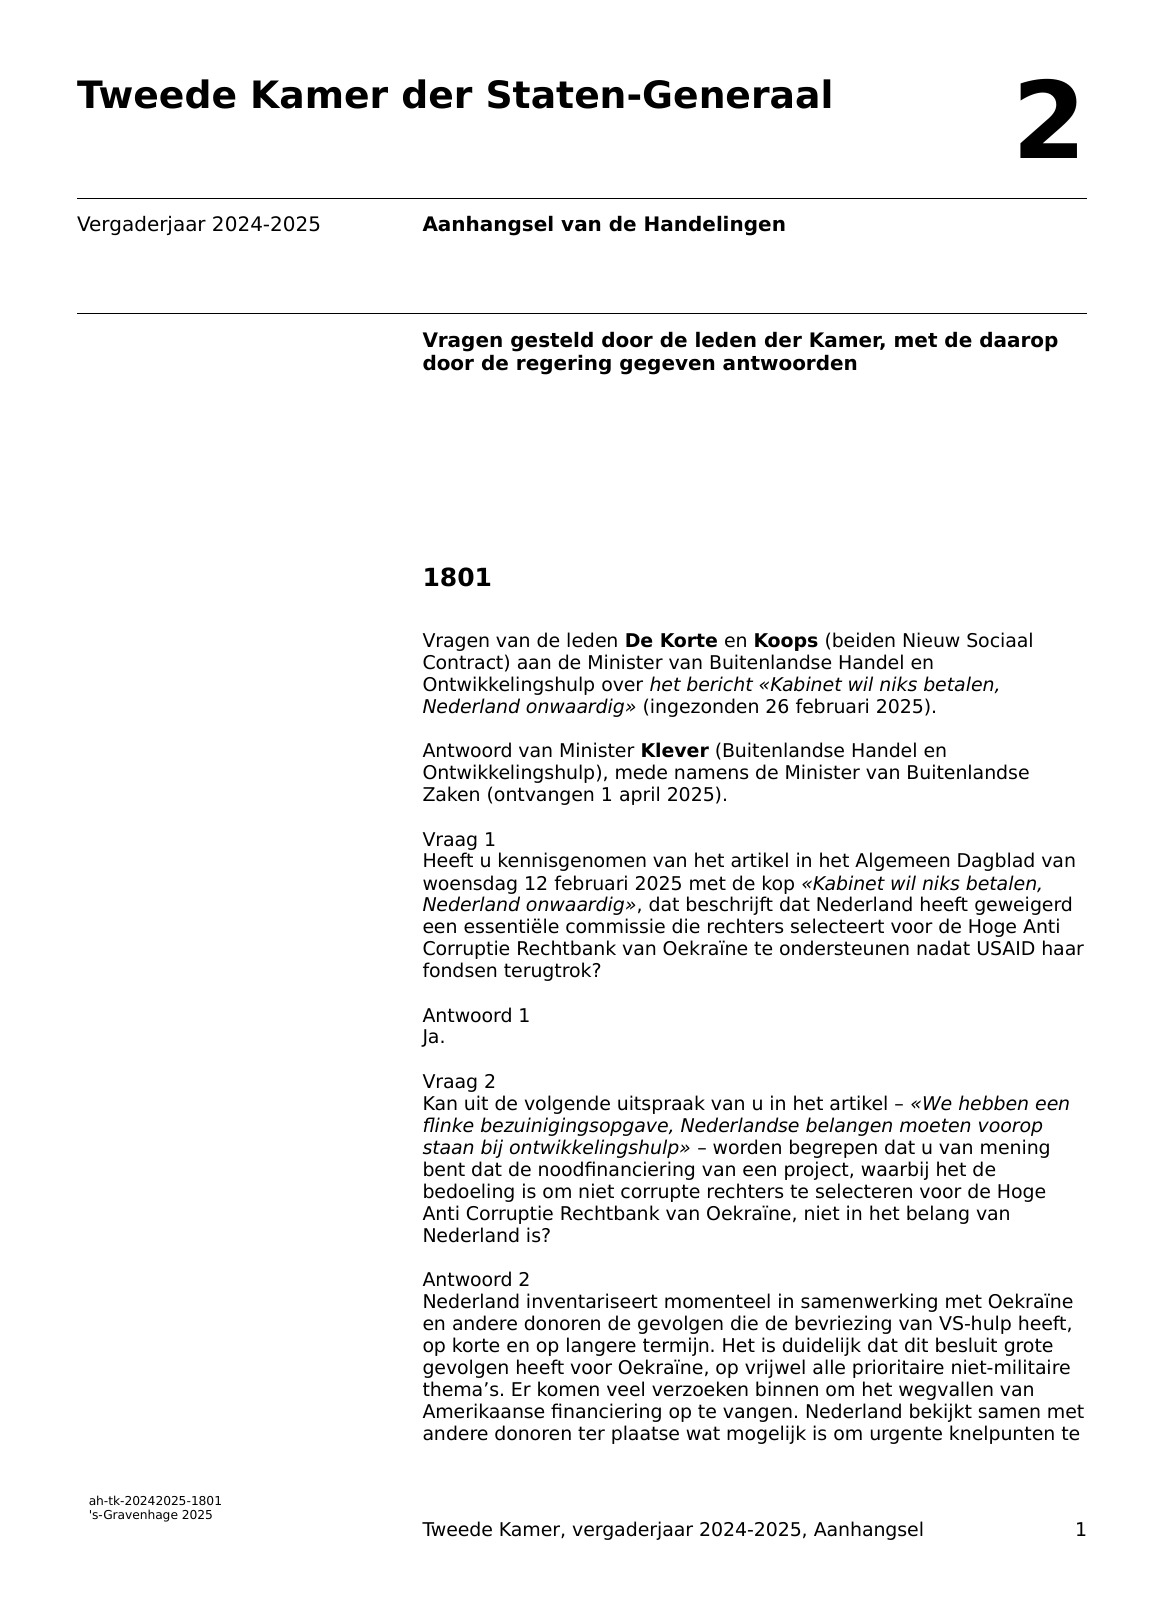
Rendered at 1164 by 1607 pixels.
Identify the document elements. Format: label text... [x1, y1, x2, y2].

text Nederland inventariseert momenteel in samenwerking met Oekraïne en andere donoren de gevolgen die de bevriezing van VS-hulp heeft, op korte en op langere termijn. Het is duidelijk dat dit besluit grote gevolgen heeft voor Oekraïne, op vrijwel alle prioritaire niet-militaire thema’s. Er komen veel verzoeken binnen om het wegvallen van Amerikaanse financiering op te vangen. Nederland bekijkt samen met andere donoren ter plaatse wat mogelijk is om urgente knelpunten te [422, 1291, 1087, 1444]
text Vragen van de leden De Korte en Koops (beiden Nieuw Sociaal Contract) aan de Minister van Buitenlandse Handel en Ontwikkelingshulp over het bericht «Kabinet wil niks betalen, Nederland onwaardig» (ingezonden 26 februari 2025). [422, 630, 1087, 718]
text Antwoord 1 [422, 1004, 1087, 1026]
table_cell Vragen gesteld door de leden der Kamer, met de daarop door de regering gegeven antwoorden [422, 314, 1087, 375]
text Ja. [422, 1026, 1087, 1048]
text Vraag 2 [422, 1071, 1087, 1093]
text 1801 [422, 563, 1087, 592]
text ah-tk-20242025-1801 [88, 1494, 323, 1508]
table_header Tweede Kamer der Staten-Generaal [77, 59, 886, 198]
text 's-Gravenhage 2025 [88, 1508, 323, 1522]
text Kan uit de volgende uitspraak van u in het artikel – «We hebben een flinke bezuinigingsopgave, Nederlandse belangen moeten voorop staan bij ontwikkelingshulp» – worden begrepen dat u van mening bent dat de noodfinanciering van een project, waarbij het de bedoeling is om niet corrupte rechters te selecteren voor de Hoge Anti Corruptie Rechtbank van Oekraïne, niet in het belang van Nederland is? [422, 1093, 1087, 1246]
table_cell Aanhangsel van de Handelingen [422, 199, 1087, 313]
table_header 2 [886, 59, 1087, 198]
text Antwoord van Minister Klever (Buitenlandse Handel en Ontwikkelingshulp), mede namens de Minister van Buitenlandse Zaken (ontvangen 1 april 2025). [422, 740, 1087, 806]
table_cell Vergaderjaar 2024-2025 [77, 199, 422, 313]
text Heeft u kennisgenomen van het artikel in het Algemeen Dagblad van woensdag 12 februari 2025 met de kop «Kabinet wil niks betalen, Nederland onwaardig», dat beschrijft dat Nederland heeft geweigerd een essentiële commissie die rechters selecteert voor de Hoge Anti Corruptie Rechtbank van Oekraïne te ondersteunen nadat USAID haar fondsen terugtrok? [422, 850, 1087, 982]
text Vraag 1 [422, 828, 1087, 850]
text Antwoord 2 [422, 1269, 1087, 1291]
table_cell [77, 314, 422, 375]
